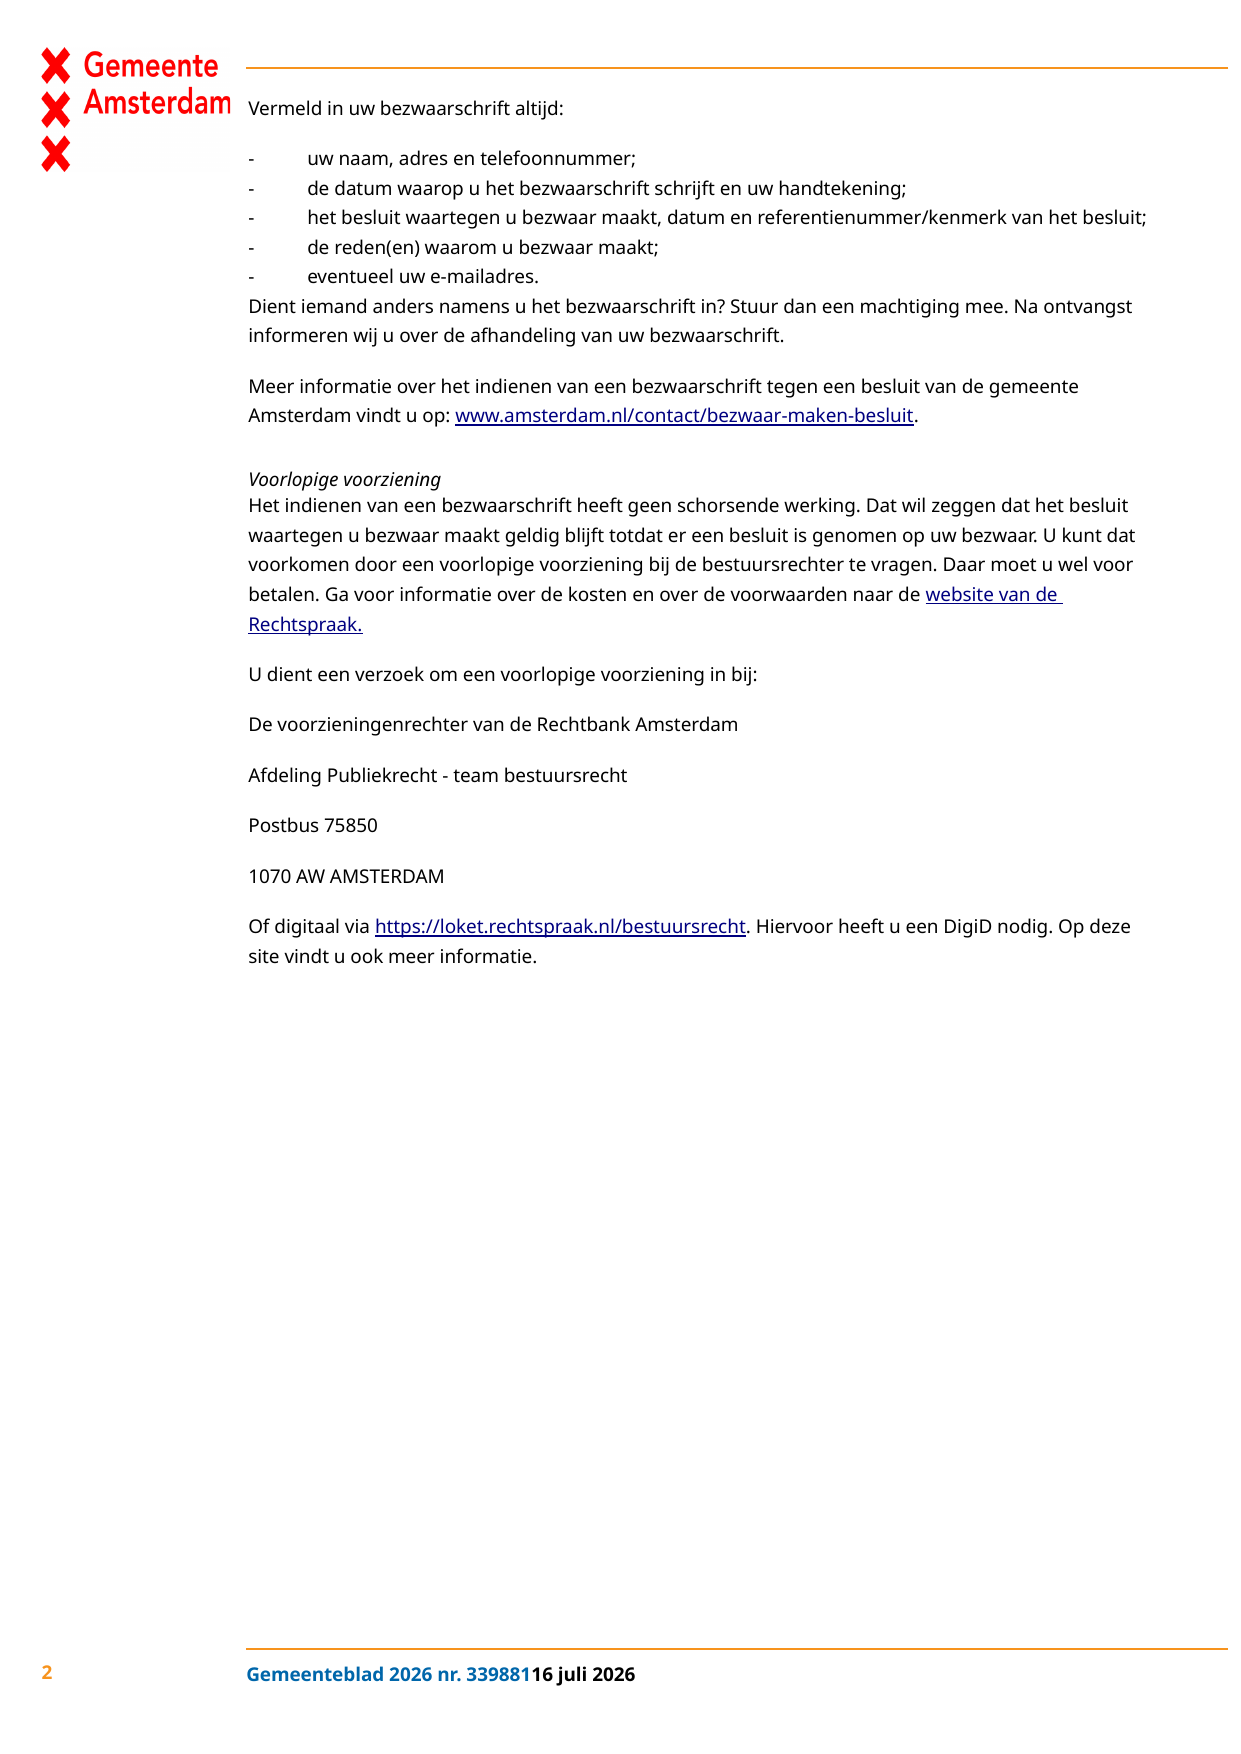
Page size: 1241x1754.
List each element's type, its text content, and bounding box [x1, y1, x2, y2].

picture [41, 47, 231, 172]
text Afdeling Publiekrecht - team bestuursrecht [248, 762, 1152, 788]
text Voorlopige voorziening [248, 467, 1152, 492]
text U dient een verzoek om een voorlopige voorziening in bij: [248, 661, 1152, 687]
text 1070 AW AMSTERDAM [248, 863, 1152, 888]
list eventueel uw e-mailadres. [248, 263, 1152, 289]
text De voorzieningenrechter van de Rechtbank Amsterdam [248, 712, 1152, 737]
list de datum waarop u het bezwaarschrift schrijft en uw handtekening; [248, 175, 1152, 201]
list uw naam, adres en telefoonnummer; [248, 145, 1152, 171]
list de reden(en) waarom u bezwaar maakt; [248, 234, 1152, 260]
text Meer informatie over het indienen van een bezwaarschrift tegen een besluit van de gemeente Amsterdam vindt u op: www.amsterdam.nl/contact/bezwaar-maken-besluit. [248, 373, 1152, 428]
text Of digitaal via https://loket.rechtspraak.nl/bestuursrecht. Hiervoor heeft u een DigiD nodig. Op deze site vindt u ook meer informatie. [248, 913, 1152, 968]
text Dient iemand anders namens u het bezwaarschrift in? Stuur dan een machtiging mee. Na ontvangst informeren wij u over de afhandeling van uw bezwaarschrift. [248, 293, 1152, 348]
list het besluit waartegen u bezwaar maakt, datum en referentienummer/kenmerk van het besluit; [248, 204, 1152, 230]
text Postbus 75850 [248, 812, 1152, 838]
text Vermeld in uw bezwaarschrift altijd: [248, 95, 1152, 121]
text Het indienen van een bezwaarschrift heeft geen schorsende werking. Dat wil zeggen dat het besluit waartegen u bezwaar maakt geldig blijft totdat er een besluit is genomen op uw bezwaar. U kunt dat voorkomen door een voorlopige voorziening bij de bestuursrechter te vragen. Daar moet u wel voor betalen. Ga voor informatie over de kosten en over de voorwaarden naar de website van de Rechtspraak. [248, 492, 1152, 636]
